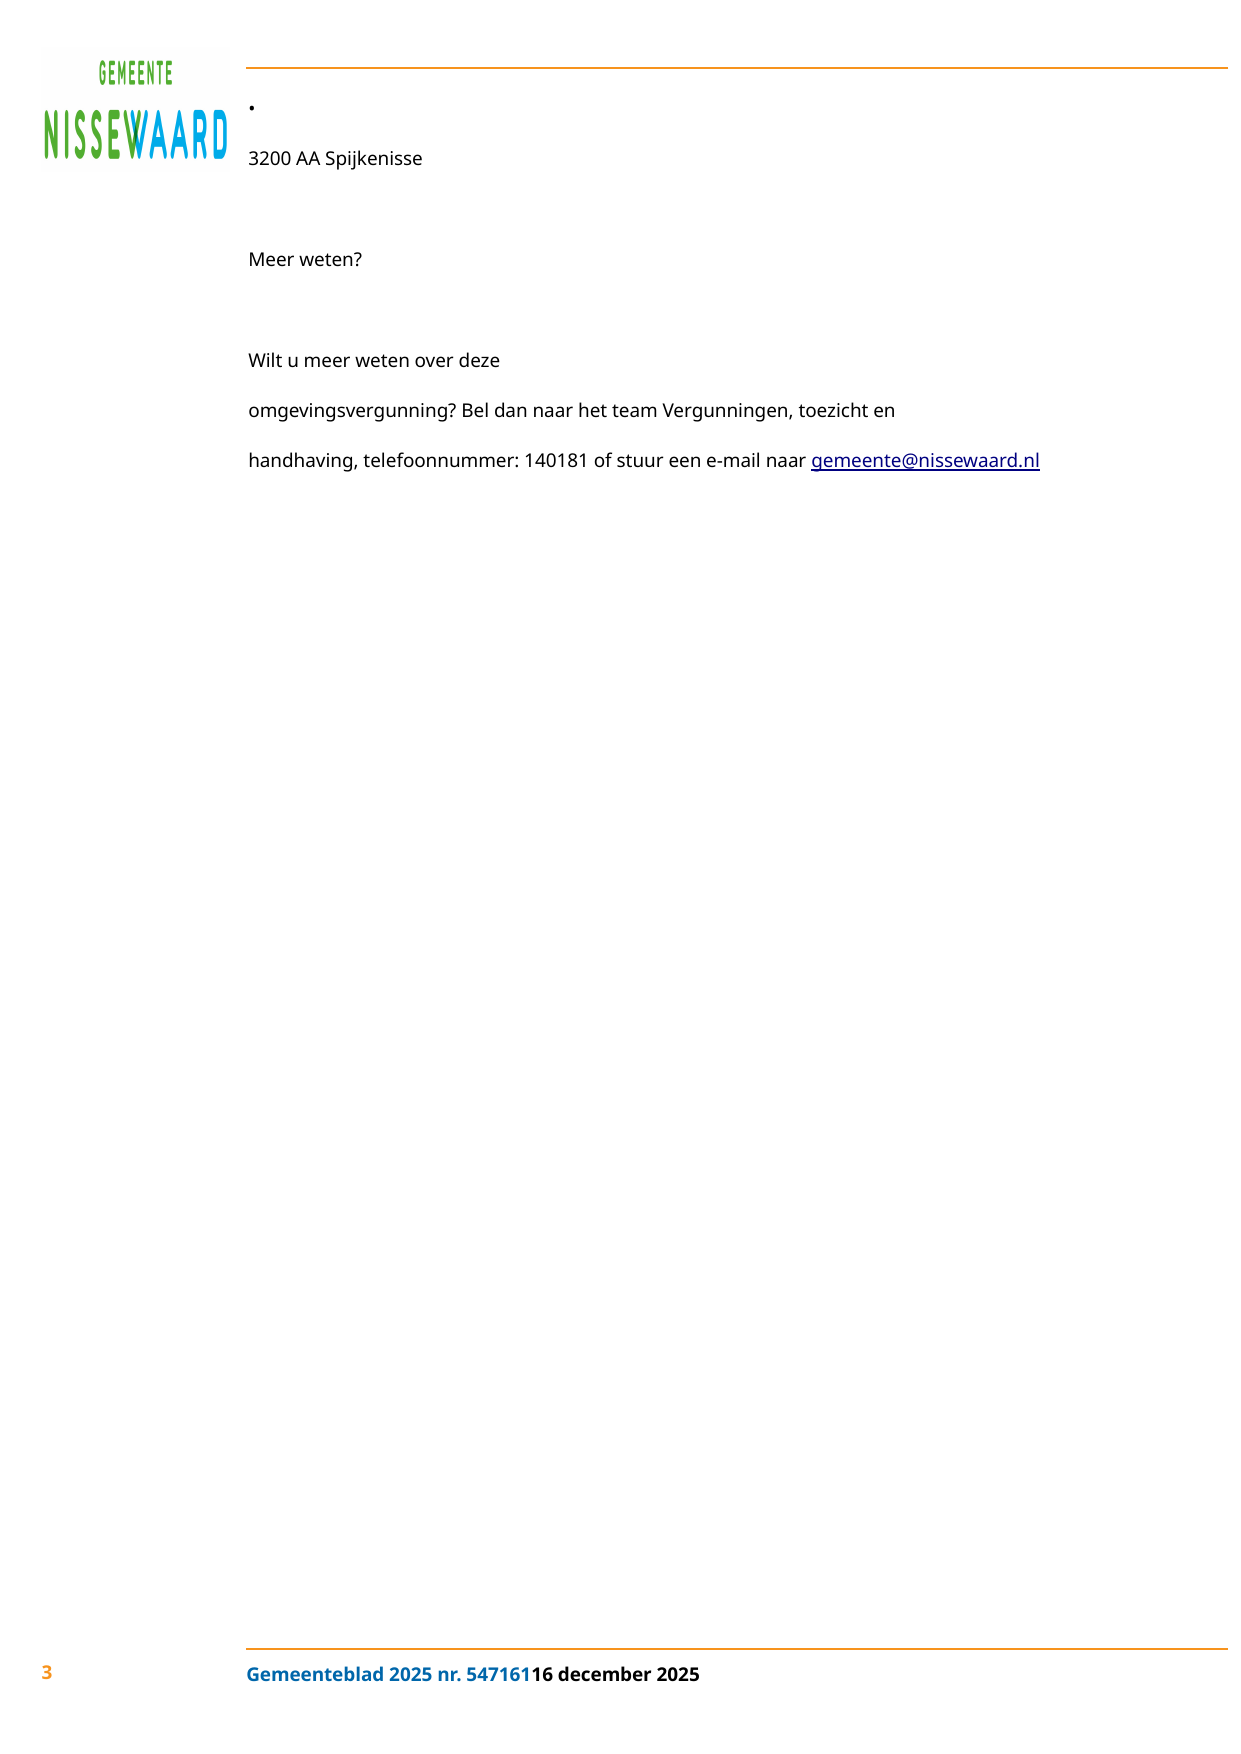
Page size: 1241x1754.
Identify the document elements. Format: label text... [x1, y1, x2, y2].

text handhaving, telefoonnummer: 140181 of stuur een e-mail naar gemeente@nissewaard.nl [248, 448, 1152, 473]
text • [248, 95, 1152, 121]
text omgevingsvergunning? Bel dan naar het team Vergunningen, toezicht en [248, 397, 1152, 423]
text Meer weten? [248, 246, 1152, 272]
text 3200 AA Spijkenisse [248, 145, 1152, 171]
picture [41, 47, 231, 172]
text Wilt u meer weten over deze [248, 347, 1152, 373]
